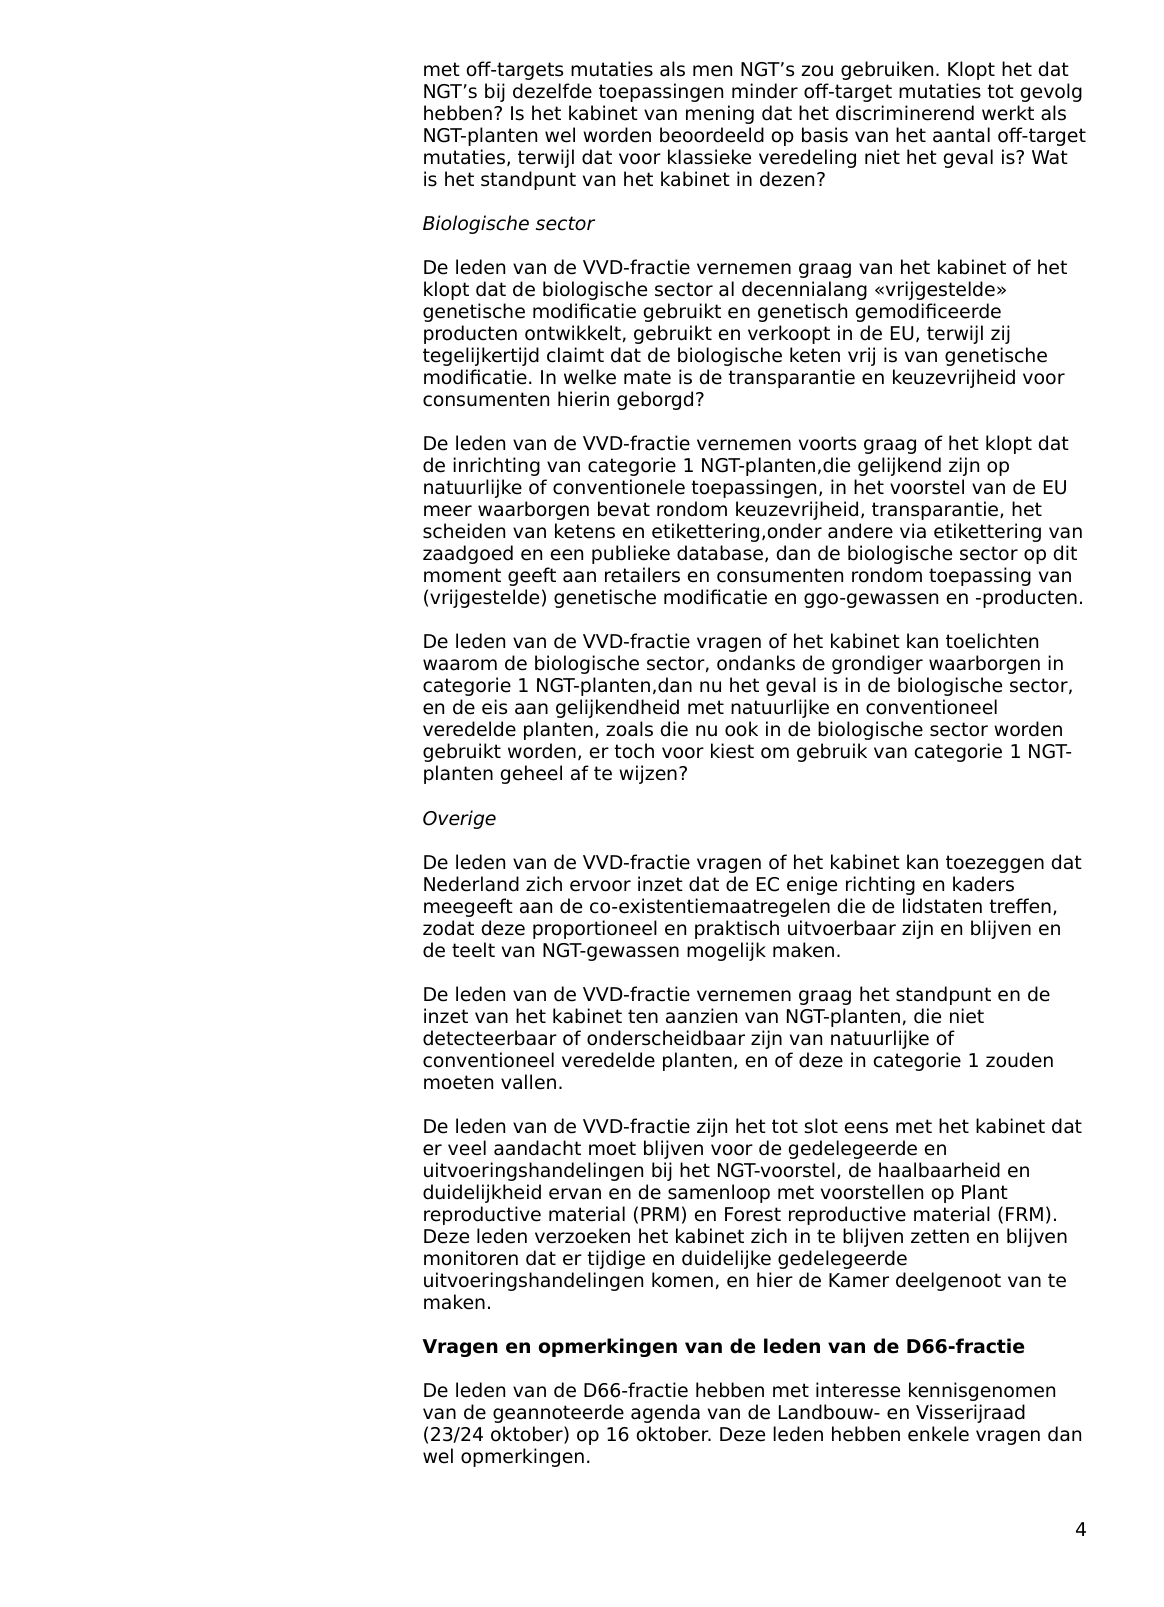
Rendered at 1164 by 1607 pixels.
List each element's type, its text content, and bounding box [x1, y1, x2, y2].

text De leden van de VVD-fractie vragen of het kabinet kan toezeggen dat Nederland zich ervoor inzet dat de EC enige richting en kaders meegeeft aan de co-existentiemaatregelen die de lidstaten treffen, zodat deze proportioneel en praktisch uitvoerbaar zijn en blijven en de teelt van NGT-gewassen mogelijk maken. [422, 852, 1087, 961]
text De leden van de VVD-fractie vernemen voorts graag of het klopt dat de inrichting van categorie 1 NGT-planten,die gelijkend zijn op natuurlijke of conventionele toepassingen, in het voorstel van de EU meer waarborgen bevat rondom keuzevrijheid, transparantie, het scheiden van ketens en etikettering,onder andere via etikettering van zaadgoed en een publieke database, dan de biologische sector op dit moment geeft aan retailers en consumenten rondom toepassing van (vrijgestelde) genetische modificatie en ggo-gewassen en -producten. [422, 433, 1087, 609]
subtitle Overige [422, 807, 1087, 829]
text De leden van de VVD-fractie vragen of het kabinet kan toelichten waarom de biologische sector, ondanks de grondiger waarborgen in categorie 1 NGT-planten,dan nu het geval is in de biologische sector, en de eis aan gelijkendheid met natuurlijke en conventioneel veredelde planten, zoals die nu ook in de biologische sector worden gebruikt worden, er toch voor kiest om gebruik van categorie 1 NGT-planten geheel af te wijzen? [422, 631, 1087, 785]
text met off-targets mutaties als men NGT’s zou gebruiken. Klopt het dat NGT’s bij dezelfde toepassingen minder off-target mutaties tot gevolg hebben? Is het kabinet van mening dat het discriminerend werkt als NGT-planten wel worden beoordeeld op basis van het aantal off-target mutaties, terwijl dat voor klassieke veredeling niet het geval is? Wat is het standpunt van het kabinet in dezen? [422, 59, 1087, 191]
text De leden van de VVD-fractie vernemen graag van het kabinet of het klopt dat de biologische sector al decennialang «vrijgestelde» genetische modificatie gebruikt en genetisch gemodificeerde producten ontwikkelt, gebruikt en verkoopt in de EU, terwijl zij tegelijkertijd claimt dat de biologische keten vrij is van genetische modificatie. In welke mate is de transparantie en keuzevrijheid voor consumenten hierin geborgd? [422, 257, 1087, 411]
subtitle Biologische sector [422, 213, 1087, 235]
subtitle Vragen en opmerkingen van de leden van de D66-fractie [422, 1336, 1087, 1358]
text De leden van de VVD-fractie vernemen graag het standpunt en de inzet van het kabinet ten aanzien van NGT-planten, die niet detecteerbaar of onderscheidbaar zijn van natuurlijke of conventioneel veredelde planten, en of deze in categorie 1 zouden moeten vallen. [422, 984, 1087, 1093]
text De leden van de VVD-fractie zijn het tot slot eens met het kabinet dat er veel aandacht moet blijven voor de gedelegeerde en uitvoeringshandelingen bij het NGT-voorstel, de haalbaarheid en duidelijkheid ervan en de samenloop met voorstellen op Plant reproductive material (PRM) en Forest reproductive material (FRM). Deze leden verzoeken het kabinet zich in te blijven zetten en blijven monitoren dat er tijdige en duidelijke gedelegeerde uitvoeringshandelingen komen, en hier de Kamer deelgenoot van te maken. [422, 1116, 1087, 1313]
text De leden van de D66-fractie hebben met interesse kennisgenomen van de geannoteerde agenda van de Landbouw- en Visserijraad (23/24 oktober) op 16 oktober. Deze leden hebben enkele vragen dan wel opmerkingen. [422, 1380, 1087, 1468]
